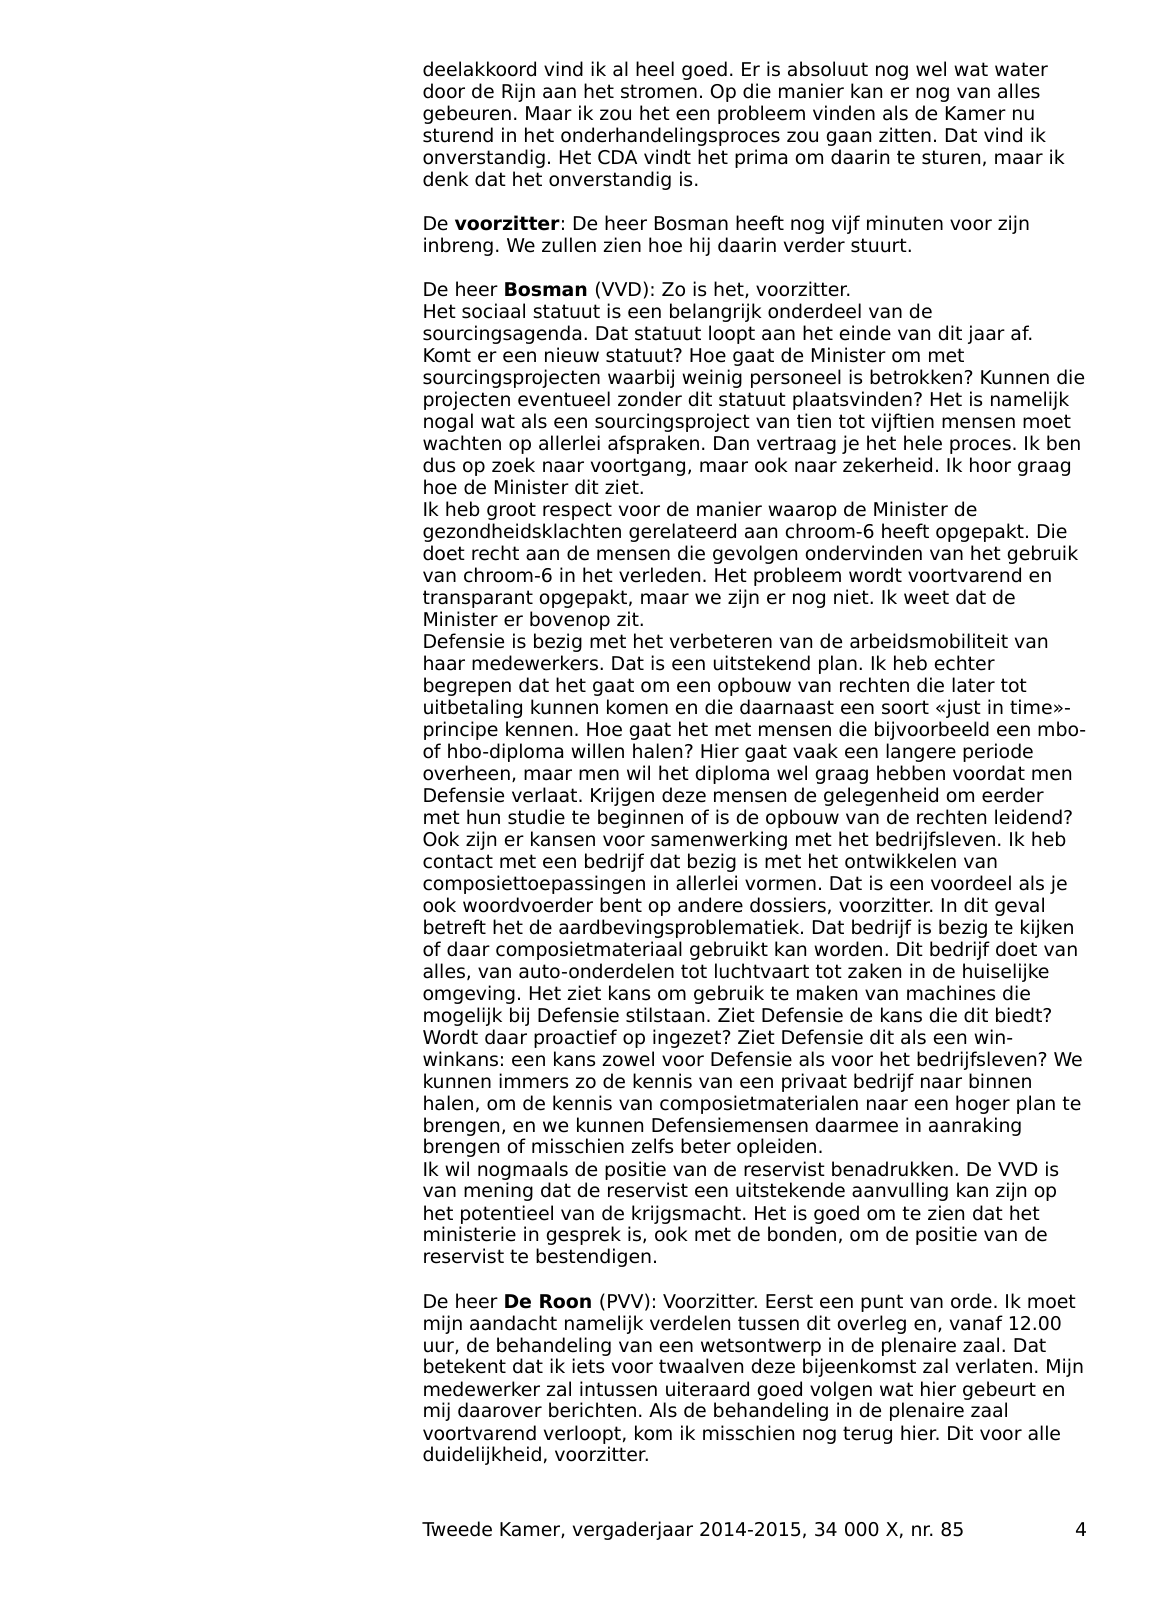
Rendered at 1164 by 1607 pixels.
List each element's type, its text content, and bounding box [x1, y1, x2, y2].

text Het sociaal statuut is een belangrijk onderdeel van de sourcingsagenda. Dat statuut loopt aan het einde van dit jaar af. Komt er een nieuw statuut? Hoe gaat de Minister om met sourcingsprojecten waarbij weinig personeel is betrokken? Kunnen die projecten eventueel zonder dit statuut plaatsvinden? Het is namelijk nogal wat als een sourcingsproject van tien tot vijftien mensen moet wachten op allerlei afspraken. Dan vertraag je het hele proces. Ik ben dus op zoek naar voortgang, maar ook naar zekerheid. Ik hoor graag hoe de Minister dit ziet. [422, 301, 1087, 499]
text De heer Bosman (VVD): Zo is het, voorzitter. [422, 279, 1087, 301]
text deelakkoord vind ik al heel goed. Er is absoluut nog wel wat water door de Rijn aan het stromen. Op die manier kan er nog van alles gebeuren. Maar ik zou het een probleem vinden als de Kamer nu sturend in het onderhandelingsproces zou gaan zitten. Dat vind ik onverstandig. Het CDA vindt het prima om daarin te sturen, maar ik denk dat het onverstandig is. [422, 59, 1087, 191]
text Ook zijn er kansen voor samenwerking met het bedrijfsleven. Ik heb contact met een bedrijf dat bezig is met het ontwikkelen van composiettoepassingen in allerlei vormen. Dat is een voordeel als je ook woordvoerder bent op andere dossiers, voorzitter. In dit geval betreft het de aardbevingsproblematiek. Dat bedrijf is bezig te kijken of daar composietmateriaal gebruikt kan worden. Dit bedrijf doet van alles, van auto-onderdelen tot luchtvaart tot zaken in de huiselijke omgeving. Het ziet kans om gebruik te maken van machines die mogelijk bij Defensie stilstaan. Ziet Defensie de kans die dit biedt? Wordt daar proactief op ingezet? Ziet Defensie dit als een win-winkans: een kans zowel voor Defensie als voor het bedrijfsleven? We kunnen immers zo de kennis van een privaat bedrijf naar binnen halen, om de kennis van composietmaterialen naar een hoger plan te brengen, en we kunnen Defensiemensen daarmee in aanraking brengen of misschien zelfs beter opleiden. [422, 829, 1087, 1158]
text Ik heb groot respect voor de manier waarop de Minister de gezondheidsklachten gerelateerd aan chroom-6 heeft opgepakt. Die doet recht aan de mensen die gevolgen ondervinden van het gebruik van chroom-6 in het verleden. Het probleem wordt voortvarend en transparant opgepakt, maar we zijn er nog niet. Ik weet dat de Minister er bovenop zit. [422, 499, 1087, 631]
text Ik wil nogmaals de positie van de reservist benadrukken. De VVD is van mening dat de reservist een uitstekende aanvulling kan zijn op het potentieel van de krijgsmacht. Het is goed om te zien dat het ministerie in gesprek is, ook met de bonden, om de positie van de reservist te bestendigen. [422, 1158, 1087, 1268]
text De voorzitter: De heer Bosman heeft nog vijf minuten voor zijn inbreng. We zullen zien hoe hij daarin verder stuurt. [422, 213, 1087, 257]
text De heer De Roon (PVV): Voorzitter. Eerst een punt van orde. Ik moet mijn aandacht namelijk verdelen tussen dit overleg en, vanaf 12.00 uur, de behandeling van een wetsontwerp in de plenaire zaal. Dat betekent dat ik iets voor twaalven deze bijeenkomst zal verlaten. Mijn medewerker zal intussen uiteraard goed volgen wat hier gebeurt en mij daarover berichten. Als de behandeling in de plenaire zaal voortvarend verloopt, kom ik misschien nog terug hier. Dit voor alle duidelijkheid, voorzitter. [422, 1291, 1087, 1466]
text Defensie is bezig met het verbeteren van de arbeidsmobiliteit van haar medewerkers. Dat is een uitstekend plan. Ik heb echter begrepen dat het gaat om een opbouw van rechten die later tot uitbetaling kunnen komen en die daarnaast een soort «just in time»-principe kennen. Hoe gaat het met mensen die bijvoorbeeld een mbo- of hbo-diploma willen halen? Hier gaat vaak een langere periode overheen, maar men wil het diploma wel graag hebben voordat men Defensie verlaat. Krijgen deze mensen de gelegenheid om eerder met hun studie te beginnen of is de opbouw van de rechten leidend? [422, 631, 1087, 829]
